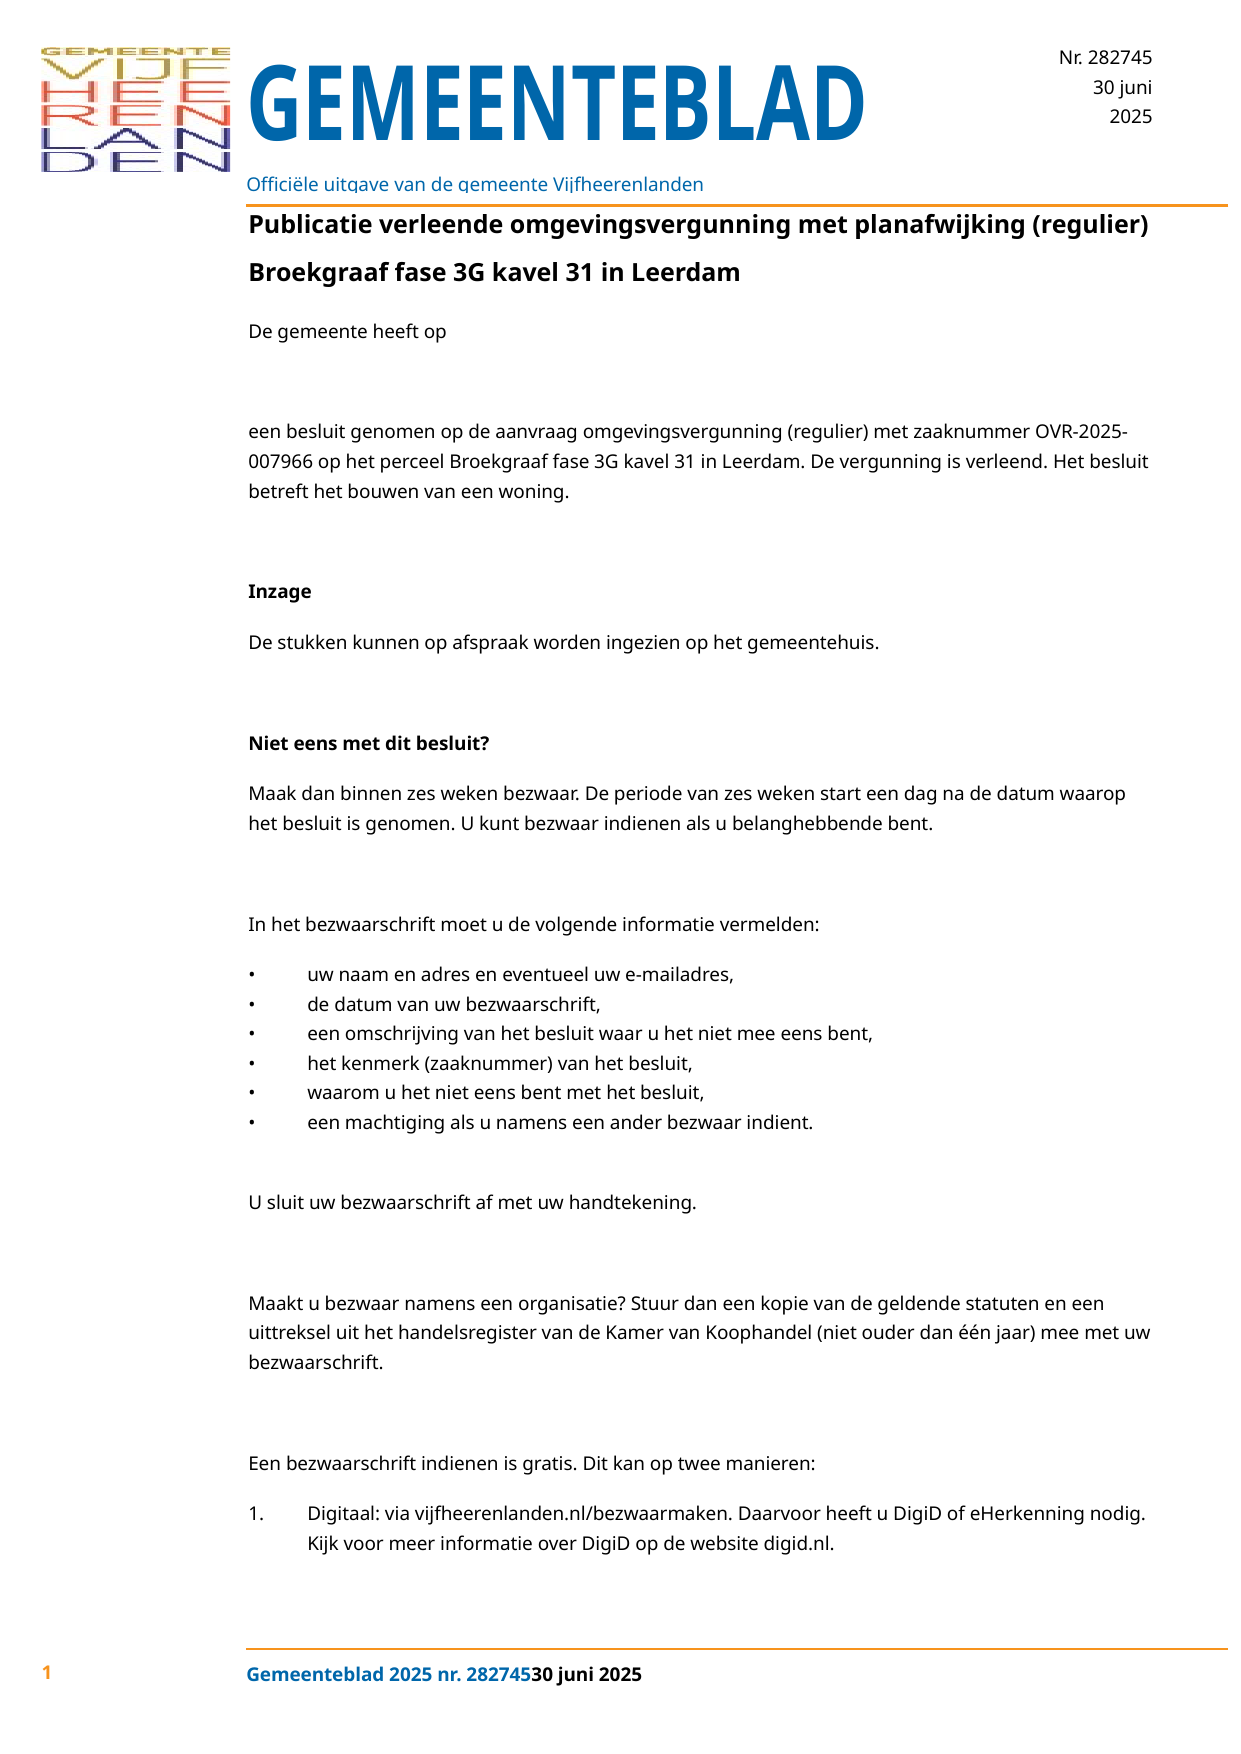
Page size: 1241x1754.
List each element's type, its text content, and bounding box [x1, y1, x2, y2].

picture [41, 47, 231, 172]
text een besluit genomen op de aanvraag omgevingsvergunning (regulier) met zaaknummer OVR-2025-007966 op het perceel Broekgraaf fase 3G kavel 31 in Leerdam. De vergunning is verleend. Het besluit betreft het bouwen van een woning. [248, 419, 1152, 504]
list Digitaal: via vijfheerenlanden.nl/bezwaarmaken. Daarvoor heeft u DigiD of eHerkenning nodig. Kijk voor meer informatie over DigiD op de website digid.nl. [248, 1500, 1152, 1556]
list de datum van uw bezwaarschrift, [248, 991, 1152, 1017]
text De stukken kunnen op afspraak worden ingezien op het gemeentehuis. [248, 629, 1152, 655]
list het kenmerk (zaaknummer) van het besluit, [248, 1050, 1152, 1076]
text Maak dan binnen zes weken bezwaar. De periode van zes weken start een dag na de datum waarop het besluit is genomen. U kunt bezwaar indienen als u belanghebbende bent. [248, 780, 1152, 836]
list waarom u het niet eens bent met het besluit, [248, 1079, 1152, 1105]
list een machtiging als u namens een ander bezwaar indient. [248, 1109, 1152, 1135]
text U sluit uw bezwaarschrift af met uw handtekening. [248, 1189, 1152, 1215]
text In het bezwaarschrift moet u de volgende informatie vermelden: [248, 911, 1152, 937]
list een omschrijving van het besluit waar u het niet mee eens bent, [248, 1020, 1152, 1046]
text Inzage [248, 579, 1152, 604]
text Maakt u bezwaar namens een organisatie? Stuur dan een kopie van de geldende statuten en een uittreksel uit het handelsregister van de Kamer van Koophandel (niet ouder dan één jaar) mee met uw bezwaarschrift. [248, 1290, 1152, 1375]
text De gemeente heeft op [248, 318, 1152, 344]
text Publicatie verleende omgevingsvergunning met planafwijking (regulier) Broekgraaf fase 3G kavel 31 in Leerdam [248, 207, 1152, 288]
text Een bezwaarschrift indienen is gratis. Dit kan op twee manieren: [248, 1450, 1152, 1476]
list uw naam en adres en eventueel uw e-mailadres, [248, 961, 1152, 987]
text Niet eens met dit besluit? [248, 730, 1152, 756]
